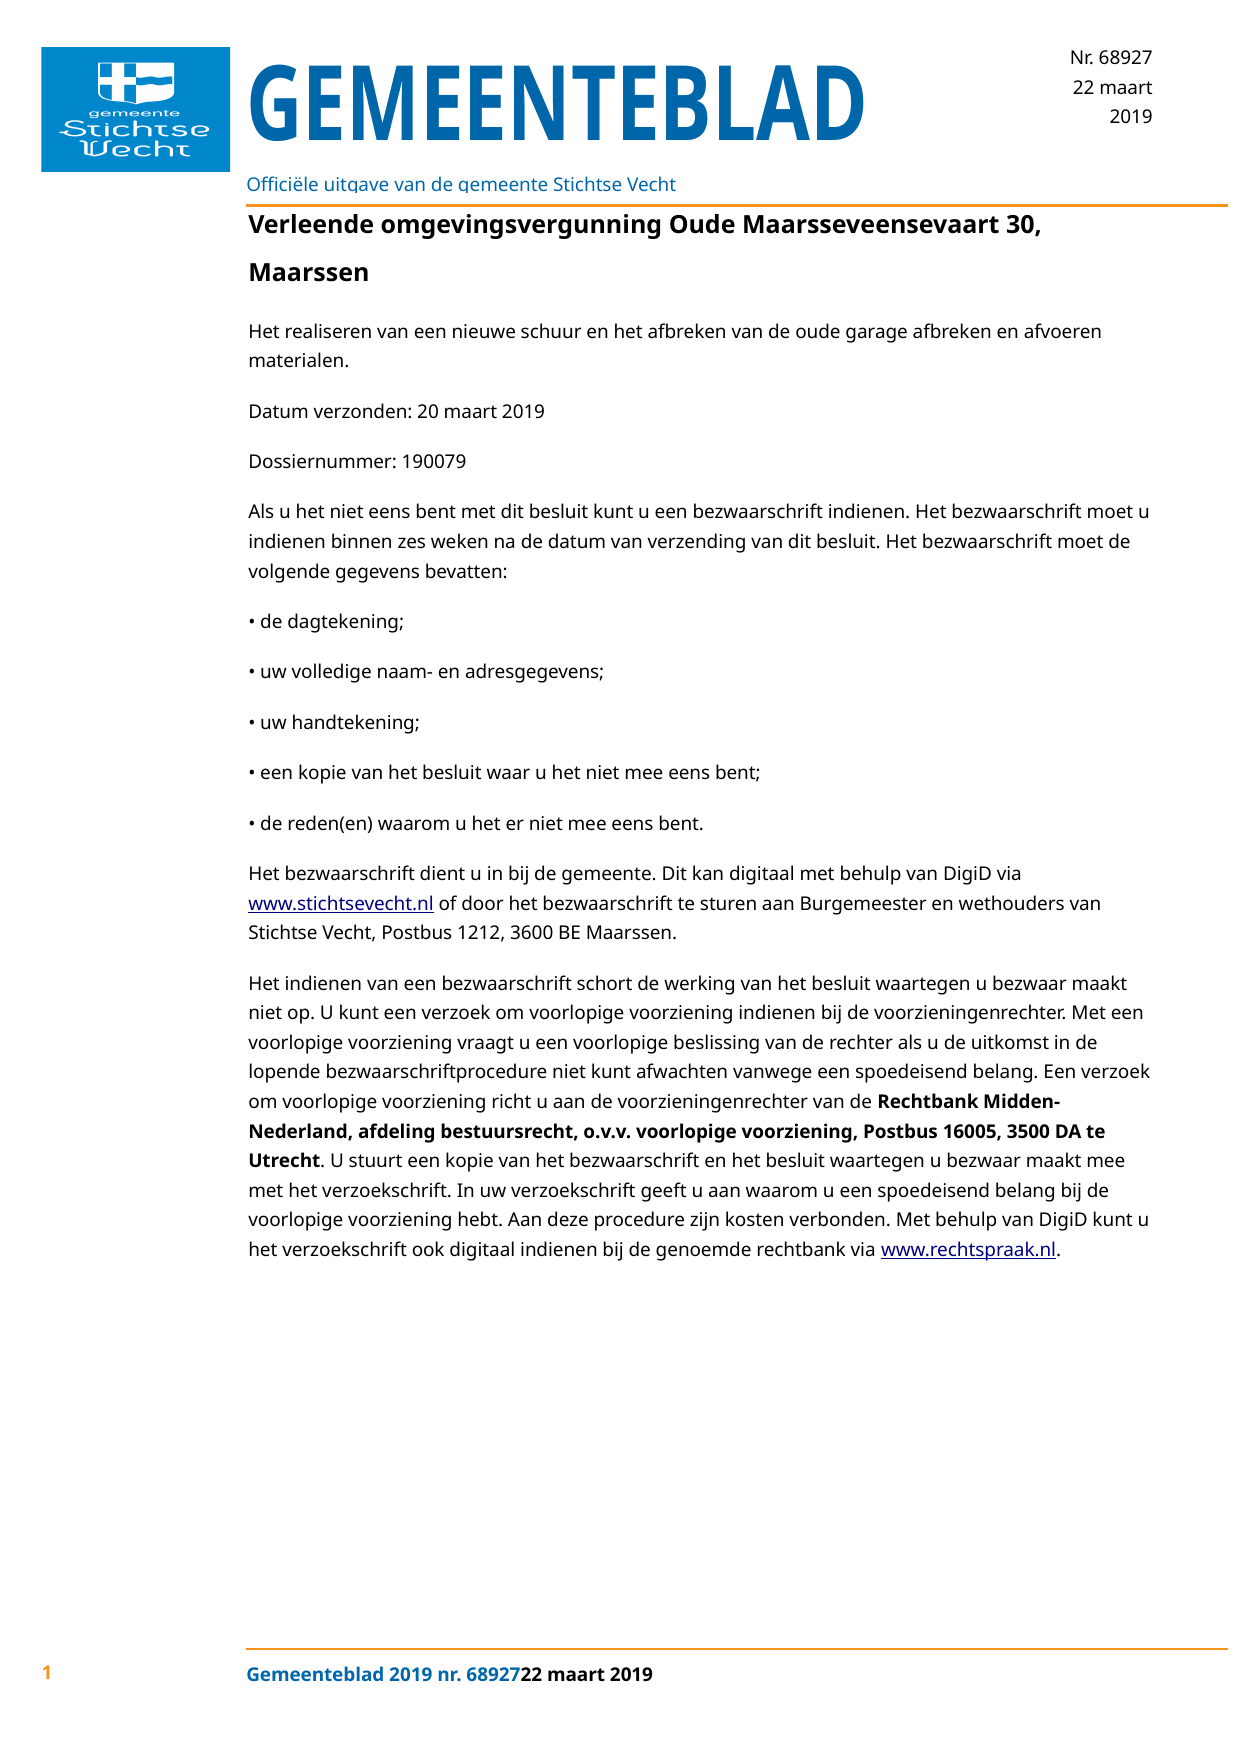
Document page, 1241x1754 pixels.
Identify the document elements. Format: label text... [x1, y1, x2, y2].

text Het bezwaarschrift dient u in bij de gemeente. Dit kan digitaal met behulp van DigiD via www.stichtsevecht.nl of door het bezwaarschrift te sturen aan Burgemeester en wethouders van Stichtse Vecht, Postbus 1212, 3600 BE Maarssen. [248, 860, 1152, 945]
text • uw volledige naam- en adresgegevens; [248, 659, 1152, 684]
text Het indienen van een bezwaarschrift schort de werking van het besluit waartegen u bezwaar maakt niet op. U kunt een verzoek om voorlopige voorziening indienen bij de voorzieningenrechter. Met een voorlopige voorziening vraagt u een voorlopige beslissing van de rechter als u de uitkomst in de lopende bezwaarschriftprocedure niet kunt afwachten vanwege een spoedeisend belang. Een verzoek om voorlopige voorziening richt u aan de voorzieningenrechter van de Rechtbank Midden-Nederland, afdeling bestuursrecht, o.v.v. voorlopige voorziening, Postbus 16005, 3500 DA te Utrecht. U stuurt een kopie van het bezwaarschrift en het besluit waartegen u bezwaar maakt mee met het verzoekschrift. In uw verzoekschrift geeft u aan waarom u een spoedeisend belang bij de voorlopige voorziening hebt. Aan deze procedure zijn kosten verbonden. Met behulp van DigiD kunt u het verzoekschrift ook digitaal indienen bij de genoemde rechtbank via www.rechtspraak.nl. [248, 970, 1152, 1262]
text Als u het niet eens bent met dit besluit kunt u een bezwaarschrift indienen. Het bezwaarschrift moet u indienen binnen zes weken na de datum van verzending van dit besluit. Het bezwaarschrift moet de volgende gegevens bevatten: [248, 499, 1152, 584]
text Verleende omgevingsvergunning Oude Maarsseveensevaart 30, Maarssen [248, 207, 1152, 288]
text • de dagtekening; [248, 608, 1152, 634]
text Het realiseren van een nieuwe schuur en het afbreken van de oude garage afbreken en afvoeren materialen. [248, 318, 1152, 373]
text • een kopie van het besluit waar u het niet mee eens bent; [248, 759, 1152, 785]
text Datum verzonden: 20 maart 2019 [248, 398, 1152, 424]
text Dossiernummer: 190079 [248, 448, 1152, 474]
picture [99, 63, 135, 101]
picture [137, 63, 174, 103]
text • uw handtekening; [248, 709, 1152, 735]
text • de reden(en) waarom u het er niet mee eens bent. [248, 810, 1152, 836]
